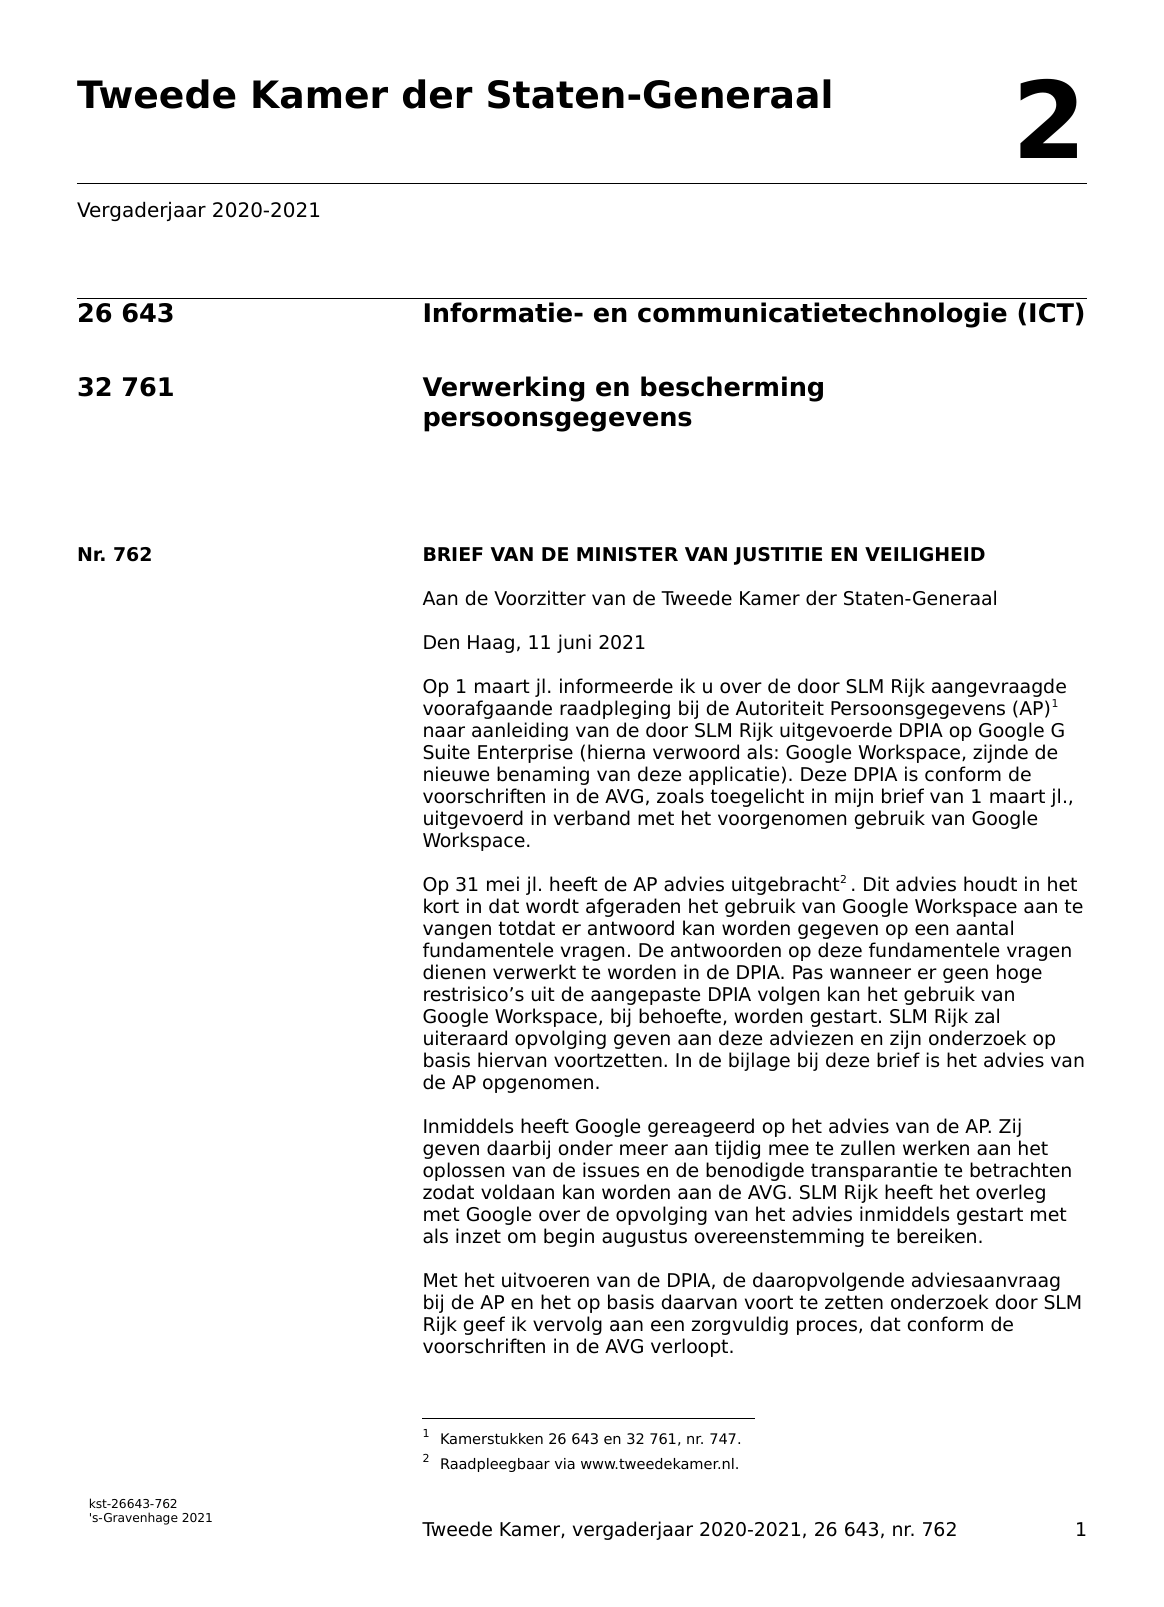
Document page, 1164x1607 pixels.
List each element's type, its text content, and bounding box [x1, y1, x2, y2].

text kst-26643-762 [88, 1497, 323, 1511]
text Aan de Voorzitter van de Tweede Kamer der Staten-Generaal [422, 588, 1087, 609]
text Op 31 mei jl. heeft de AP advies uitgebracht. Dit advies houdt in het kort in dat wordt afgeraden het gebruik van Google Workspace aan te vangen totdat er antwoord kan worden gegeven op een aantal fundamentele vragen. De antwoorden op deze fundamentele vragen dienen verwerkt te worden in de DPIA. Pas wanneer er geen hoge restrisico’s uit de aangepaste DPIA volgen kan het gebruik van Google Workspace, bij behoefte, worden gestart. SLM Rijk zal uiteraard opvolging geven aan deze adviezen en zijn onderzoek op basis hiervan voortzetten. In de bijlage bij deze brief is het advies van de AP opgenomen. [422, 874, 1087, 1094]
subtitle 32 761 Verwerking en bescherming persoonsgegevens [77, 373, 1087, 432]
text Raadpleegbaar via www.tweedekamer.nl. [422, 1452, 1087, 1474]
table_cell Vergaderjaar 2020-2021 [77, 184, 1087, 298]
text Den Haag, 11 juni 2021 [422, 632, 1087, 654]
text Kamerstukken 26 643 en 32 761, nr. 747. [422, 1427, 1087, 1449]
table_header Tweede Kamer der Staten-Generaal [77, 59, 886, 183]
text 's-Gravenhage 2021 [88, 1511, 323, 1525]
text Met het uitvoeren van de DPIA, de daaropvolgende adviesaanvraag bij de AP en het op basis daarvan voort te zetten onderzoek door SLM Rijk geef ik vervolg aan een zorgvuldig proces, dat conform de voorschriften in de AVG verloopt. [422, 1270, 1087, 1358]
text Inmiddels heeft Google gereageerd op het advies van de AP. Zij geven daarbij onder meer aan tijdig mee te zullen werken aan het oplossen van de issues en de benodigde transparantie te betrachten zodat voldaan kan worden aan de AVG. SLM Rijk heeft het overleg met Google over de opvolging van het advies inmiddels gestart met als inzet om begin augustus overeenstemming te bereiken. [422, 1116, 1087, 1248]
table_header 2 [886, 59, 1087, 183]
text Op 1 maart jl. informeerde ik u over de door SLM Rijk aangevraagde voorafgaande raadpleging bij de Autoriteit Persoonsgegevens (AP) naar aanleiding van de door SLM Rijk uitgevoerde DPIA op Google G Suite Enterprise (hierna verwoord als: Google Workspace, zijnde de nieuwe benaming van deze applicatie). Deze DPIA is conform de voorschriften in de AVG, zoals toegelicht in mijn brief van 1 maart jl., uitgevoerd in verband met het voorgenomen gebruik van Google Workspace. [422, 676, 1087, 852]
subtitle Nr. 762 BRIEF VAN DE MINISTER VAN JUSTITIE EN VEILIGHEID [77, 543, 1087, 565]
subtitle 26 643 Informatie- en communicatietechnologie (ICT) [77, 299, 1087, 329]
